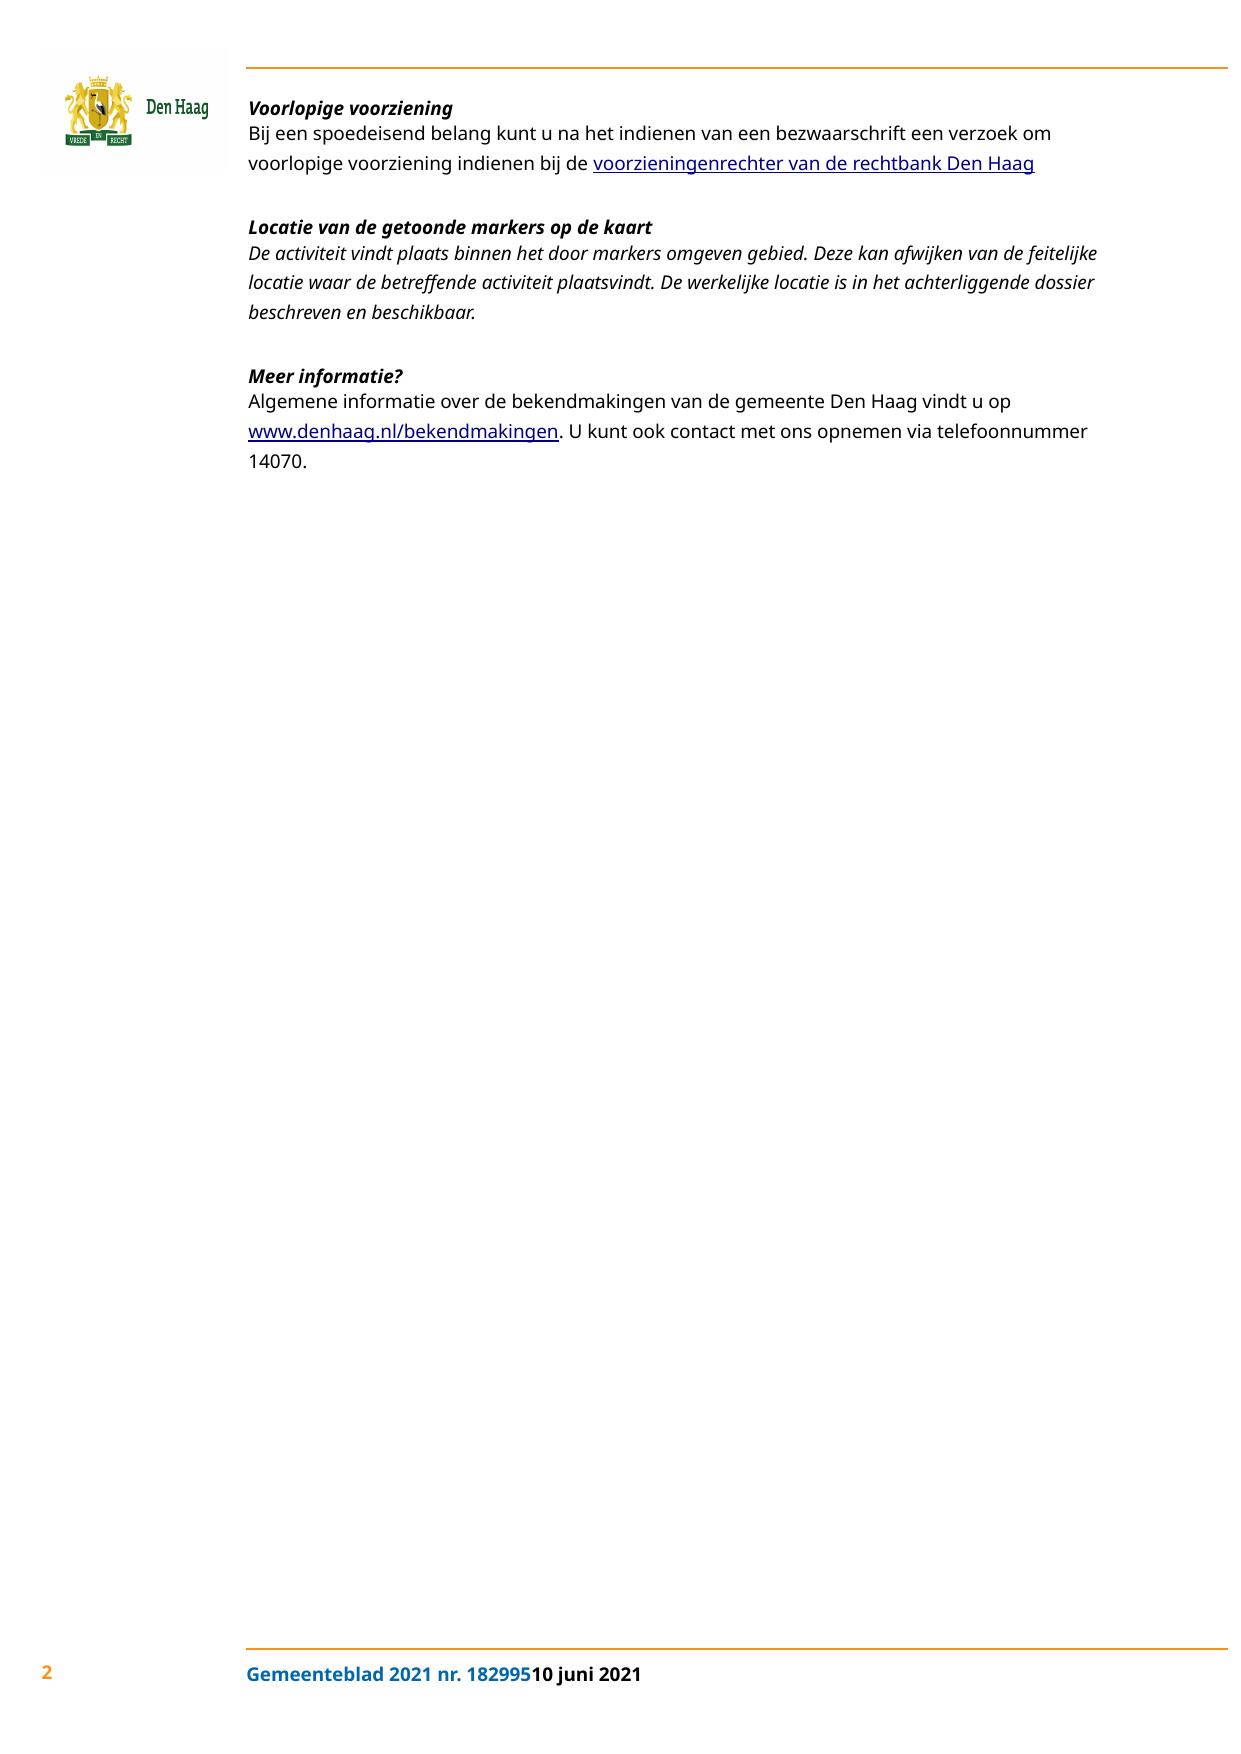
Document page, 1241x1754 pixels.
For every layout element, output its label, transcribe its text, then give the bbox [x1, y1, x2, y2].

text Bij een spoedeisend belang kunt u na het indienen van een bezwaarschrift een verzoek om voorlopige voorziening indienen bij de voorzieningenrechter van de rechtbank Den Haag [248, 121, 1152, 176]
text De activiteit vindt plaats binnen het door markers omgeven gebied. Deze kan afwijken van de feitelijke locatie waar de betreffende activiteit plaatsvindt. De werkelijke locatie is in het achterliggende dossier beschreven en beschikbaar. [248, 240, 1152, 325]
text Meer informatie? [248, 363, 1152, 389]
text Locatie van de getoonde markers op de kaart [248, 214, 1152, 240]
picture [41, 47, 231, 172]
text Algemene informatie over de bekendmakingen van de gemeente Den Haag vindt u op www.denhaag.nl/bekendmakingen. U kunt ook contact met ons opnemen via telefoonnummer 14070. [248, 389, 1152, 473]
text Voorlopige voorziening [248, 95, 1152, 121]
